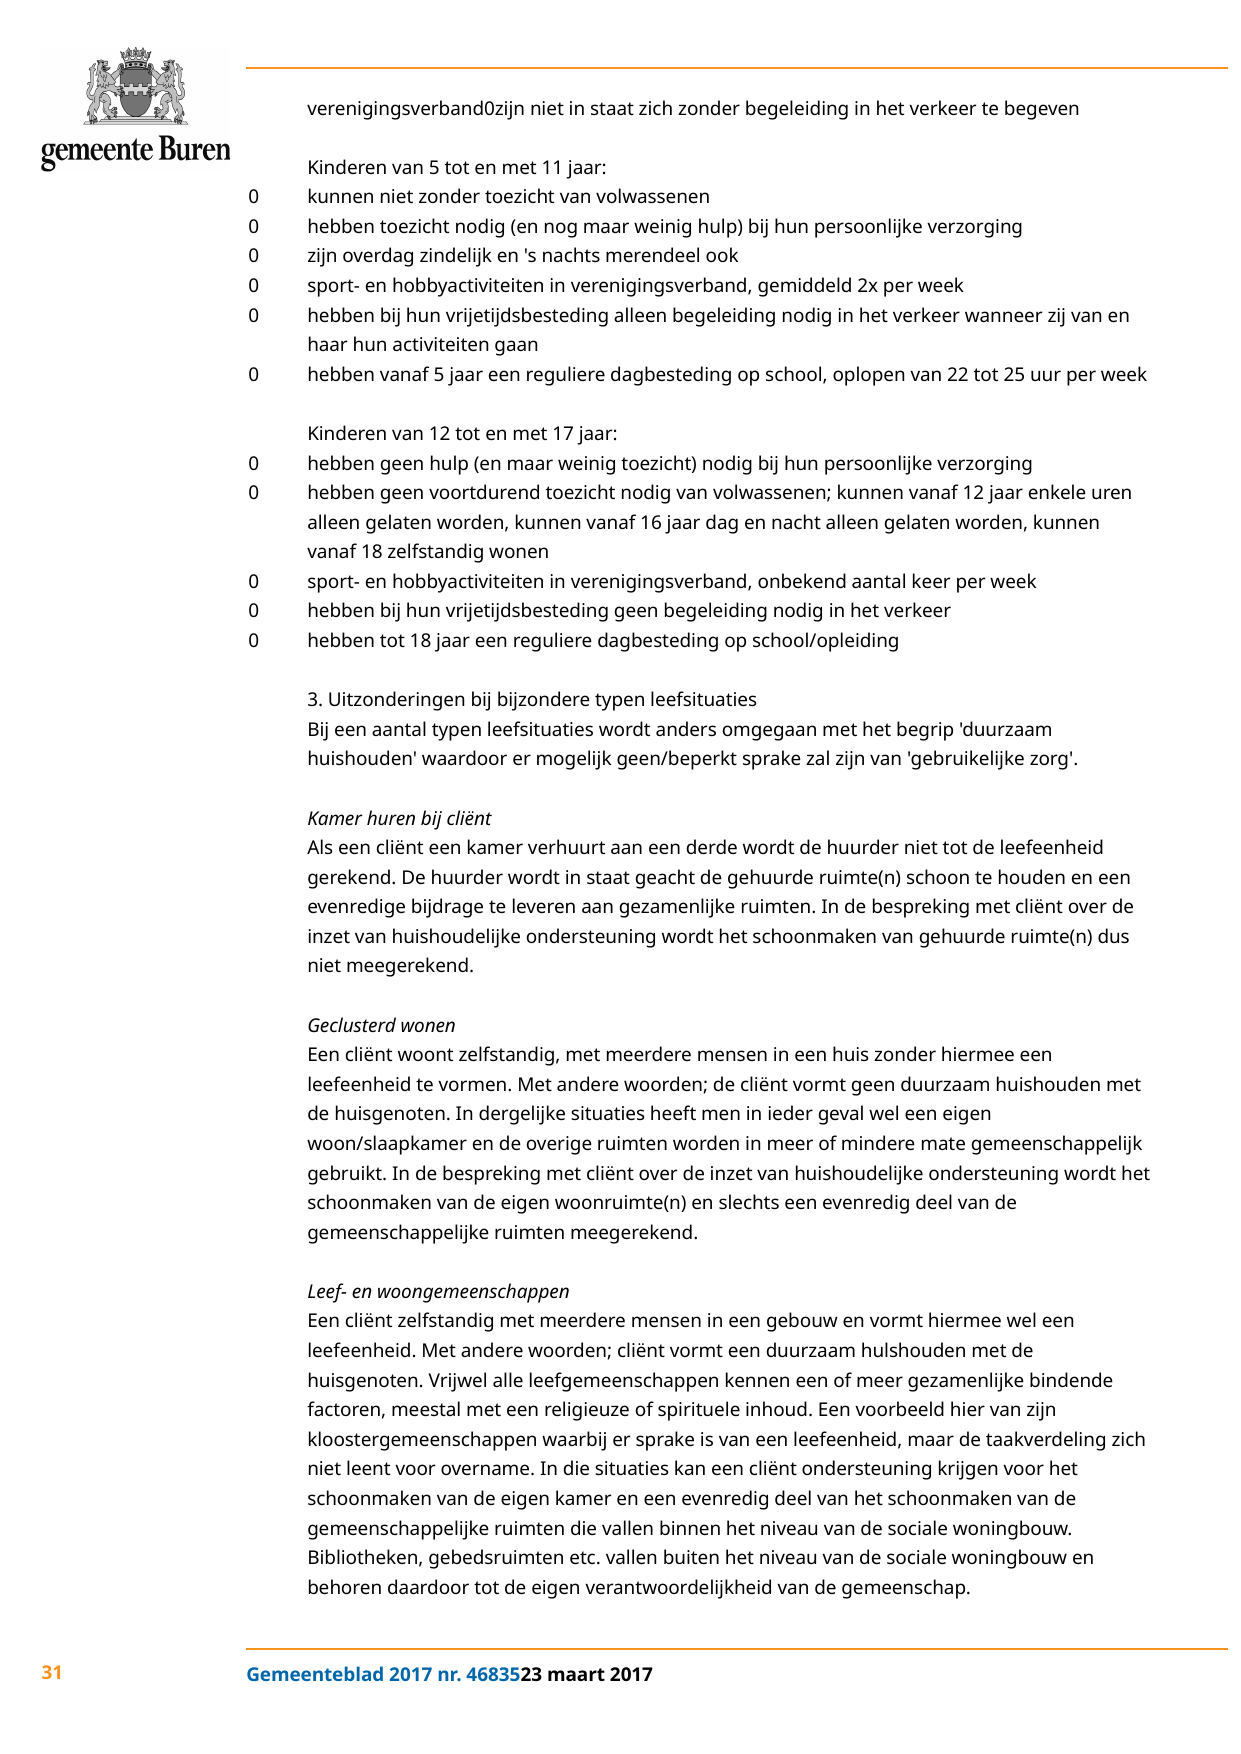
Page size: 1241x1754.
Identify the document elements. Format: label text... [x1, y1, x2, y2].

list sport- en hobbyactiviteiten in verenigingsverband, onbekend aantal keer per week [248, 568, 1152, 594]
list verenigingsverband0zijn niet in staat zich zonder begeleiding in het verkeer te begeven [248, 95, 1152, 121]
list Bij een aantal typen leefsituaties wordt anders omgegaan met het begrip 'duurzaam huishouden' waardoor er mogelijk geen/beperkt sprake zal zijn van 'gebruikelijke zorg'. [248, 716, 1152, 771]
list Geclusterd wonen [248, 1012, 1152, 1038]
list Een cliënt woont zelfstandig, met meerdere mensen in een huis zonder hiermee een leefeenheid te vormen. Met andere woorden; de cliënt vormt geen duurzaam huishouden met de huisgenoten. In dergelijke situaties heeft men in ieder geval wel een eigen woon/slaapkamer en de overige ruimten worden in meer of mindere mate gemeenschappelijk gebruikt. In de bespreking met cliënt over de inzet van huishoudelijke ondersteuning wordt het schoonmaken van de eigen woonruimte(n) en slechts een evenredig deel van de gemeenschappelijke ruimten meegerekend. [248, 1041, 1152, 1245]
list hebben tot 18 jaar een reguliere dagbesteding op school/opleiding [248, 627, 1152, 653]
list hebben vanaf 5 jaar een reguliere dagbesteding op school, oplopen van 22 tot 25 uur per week [248, 361, 1152, 387]
picture [41, 47, 231, 172]
list hebben bij hun vrijetijdsbesteding geen begeleiding nodig in het verkeer [248, 598, 1152, 623]
list Leef- en woongemeenschappen [248, 1278, 1152, 1304]
list Als een cliënt een kamer verhuurt aan een derde wordt de huurder niet tot de leefeenheid gerekend. De huurder wordt in staat geacht de gehuurde ruimte(n) schoon te houden en een evenredige bijdrage te leveren aan gezamenlijke ruimten. In de bespreking met cliënt over de inzet van huishoudelijke ondersteuning wordt het schoonmaken van gehuurde ruimte(n) dus niet meegerekend. [248, 834, 1152, 978]
list kunnen niet zonder toezicht van volwassenen [248, 183, 1152, 209]
list sport- en hobbyactiviteiten in verenigingsverband, gemiddeld 2x per week [248, 272, 1152, 298]
list hebben geen hulp (en maar weinig toezicht) nodig bij hun persoonlijke verzorging [248, 450, 1152, 476]
list hebben toezicht nodig (en nog maar weinig hulp) bij hun persoonlijke verzorging [248, 213, 1152, 239]
list 3. Uitzonderingen bij bijzondere typen leefsituaties [248, 686, 1152, 712]
list Kinderen van 5 tot en met 11 jaar: [248, 154, 1152, 180]
list Een cliënt zelfstandig met meerdere mensen in een gebouw en vormt hiermee wel een leefeenheid. Met andere woorden; cliënt vormt een duurzaam hulshouden met de huisgenoten. Vrijwel alle leefgemeenschappen kennen een of meer gezamenlijke bindende factoren, meestal met een religieuze of spirituele inhoud. Een voorbeeld hier van zijn kloostergemeenschappen waarbij er sprake is van een leefeenheid, maar de taakverdeling zich niet leent voor overname. In die situaties kan een cliënt ondersteuning krijgen voor het schoonmaken van de eigen kamer en een evenredig deel van het schoonmaken van de gemeenschappelijke ruimten die vallen binnen het niveau van de sociale woningbouw. Bibliotheken, gebedsruimten etc. vallen buiten het niveau van de sociale woningbouw en behoren daardoor tot de eigen verantwoordelijkheid van de gemeenschap. [248, 1308, 1152, 1600]
list Kamer huren bij cliënt [248, 805, 1152, 831]
list hebben geen voortdurend toezicht nodig van volwassenen; kunnen vanaf 12 jaar enkele uren alleen gelaten worden, kunnen vanaf 16 jaar dag en nacht alleen gelaten worden, kunnen vanaf 18 zelfstandig wonen [248, 479, 1152, 564]
list Kinderen van 12 tot en met 17 jaar: [248, 420, 1152, 446]
list zijn overdag zindelijk en 's nachts merendeel ook [248, 243, 1152, 268]
list hebben bij hun vrijetijdsbesteding alleen begeleiding nodig in het verkeer wanneer zij van en haar hun activiteiten gaan [248, 302, 1152, 357]
